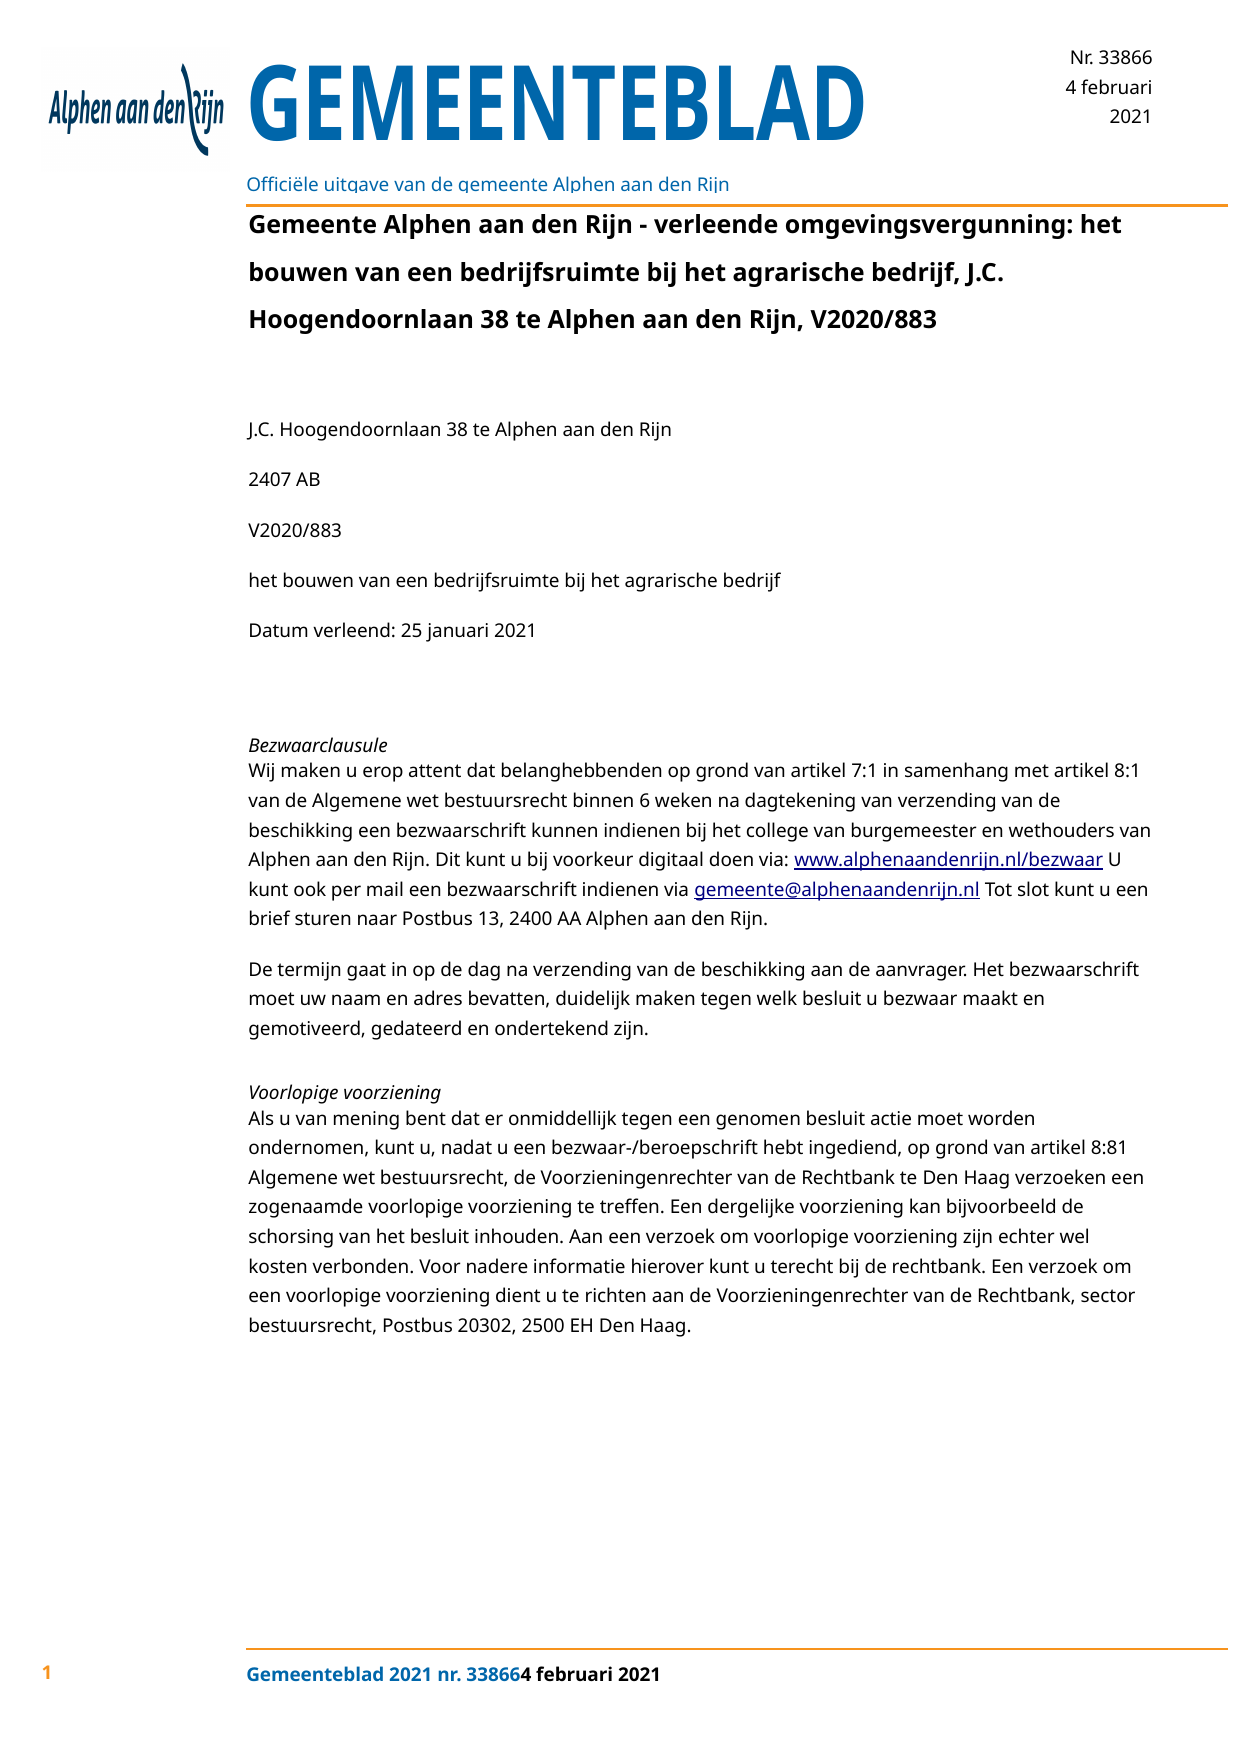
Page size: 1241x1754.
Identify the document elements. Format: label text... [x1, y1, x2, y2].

picture [41, 47, 231, 172]
text Datum verleend: 25 januari 2021 [248, 618, 1152, 643]
text Gemeente Alphen aan den Rijn - verleende omgevingsvergunning: het bouwen van een bedrijfsruimte bij het agrarische bedrijf, J.C. Hoogendoornlaan 38 te Alphen aan den Rijn, V2020/883 [248, 207, 1152, 336]
text De termijn gaat in op de dag na verzending van de beschikking aan de aanvrager. Het bezwaarschrift moet uw naam en adres bevatten, duidelijk maken tegen welk besluit u bezwaar maakt en gemotiveerd, gedateerd en ondertekend zijn. [248, 956, 1152, 1041]
text V2020/883 [248, 517, 1152, 542]
text het bouwen van een bedrijfsruimte bij het agrarische bedrijf [248, 567, 1152, 593]
text Voorlopige voorziening [248, 1079, 1152, 1105]
text J.C. Hoogendoornlaan 38 te Alphen aan den Rijn [248, 416, 1152, 442]
text 2407 AB [248, 466, 1152, 492]
text Bezwaarclausule [248, 732, 1152, 758]
text Wij maken u erop attent dat belanghebbenden op grond van artikel 7:1 in samenhang met artikel 8:1 van de Algemene wet bestuursrecht binnen 6 weken na dagtekening van verzending van de beschikking een bezwaarschrift kunnen indienen bij het college van burgemeester en wethouders van Alphen aan den Rijn. Dit kunt u bij voorkeur digitaal doen via: www.alphenaandenrijn.nl/bezwaar U kunt ook per mail een bezwaarschrift indienen via gemeente@alphenaandenrijn.nl Tot slot kunt u een brief sturen naar Postbus 13, 2400 AA Alphen aan den Rijn. [248, 758, 1152, 931]
text Als u van mening bent dat er onmiddellijk tegen een genomen besluit actie moet worden ondernomen, kunt u, nadat u een bezwaar-/beroepschrift hebt ingediend, op grond van artikel 8:81 Algemene wet bestuursrecht, de Voorzieningenrechter van de Rechtbank te Den Haag verzoeken een zogenaamde voorlopige voorziening te treffen. Een dergelijke voorziening kan bijvoorbeeld de schorsing van het besluit inhouden. Aan een verzoek om voorlopige voorziening zijn echter wel kosten verbonden. Voor nadere informatie hierover kunt u terecht bij de rechtbank. Een verzoek om een voorlopige voorziening dient u te richten aan de Voorzieningenrechter van de Rechtbank, sector bestuursrecht, Postbus 20302, 2500 EH Den Haag. [248, 1105, 1152, 1338]
